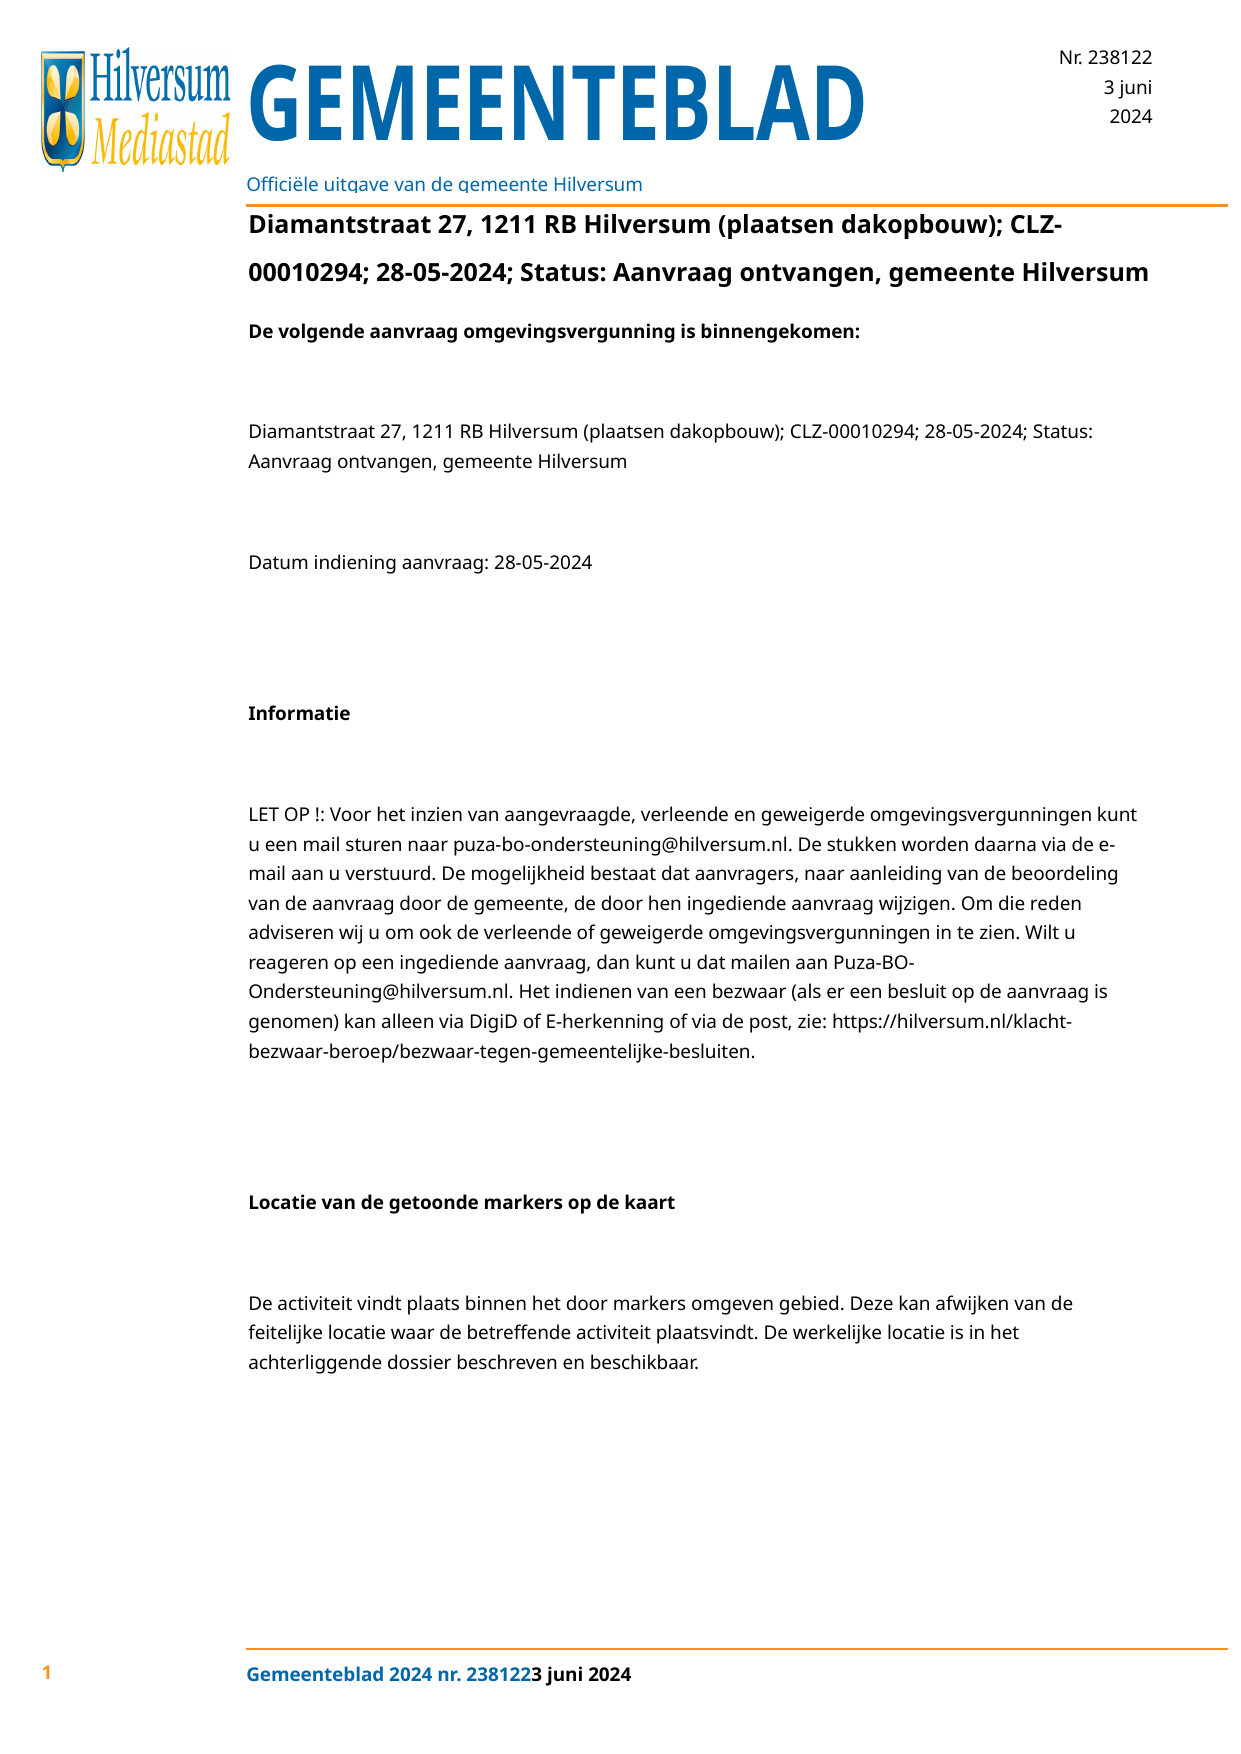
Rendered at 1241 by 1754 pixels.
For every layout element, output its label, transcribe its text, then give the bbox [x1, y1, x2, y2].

text De activiteit vindt plaats binnen het door markers omgeven gebied. Deze kan afwijken van de feitelijke locatie waar de betreffende activiteit plaatsvindt. De werkelijke locatie is in het achterliggende dossier beschreven en beschikbaar. [248, 1290, 1152, 1375]
text Datum indiening aanvraag: 28-05-2024 [248, 549, 1152, 575]
text Diamantstraat 27, 1211 RB Hilversum (plaatsen dakopbouw); CLZ-00010294; 28-05-2024; Status: Aanvraag ontvangen, gemeente Hilversum [248, 207, 1152, 288]
text LET OP !: Voor het inzien van aangevraagde, verleende en geweigerde omgevingsvergunningen kunt u een mail sturen naar puza-bo-ondersteuning@hilversum.nl. De stukken worden daarna via de e-mail aan u verstuurd. De mogelijkheid bestaat dat aanvragers, naar aanleiding van de beoordeling van de aanvraag door de gemeente, de door hen ingediende aanvraag wijzigen. Om die reden adviseren wij u om ook de verleende of geweigerde omgevingsvergunningen in te zien. Wilt u reageren op een ingediende aanvraag, dan kunt u dat mailen aan Puza-BO-Ondersteuning@hilversum.nl. Het indienen van een bezwaar (als er een besluit op de aanvraag is genomen) kan alleen via DigiD of E-herkenning of via de post, zie: https://hilversum.nl/klacht-bezwaar-beroep/bezwaar-tegen-gemeentelijke-besluiten. [248, 801, 1152, 1064]
text Informatie [248, 700, 1152, 726]
picture [41, 47, 231, 172]
text De volgende aanvraag omgevingsvergunning is binnengekomen: [248, 318, 1152, 344]
text Diamantstraat 27, 1211 RB Hilversum (plaatsen dakopbouw); CLZ-00010294; 28-05-2024; Status: Aanvraag ontvangen, gemeente Hilversum [248, 419, 1152, 474]
text Locatie van de getoonde markers op de kaart [248, 1189, 1152, 1215]
